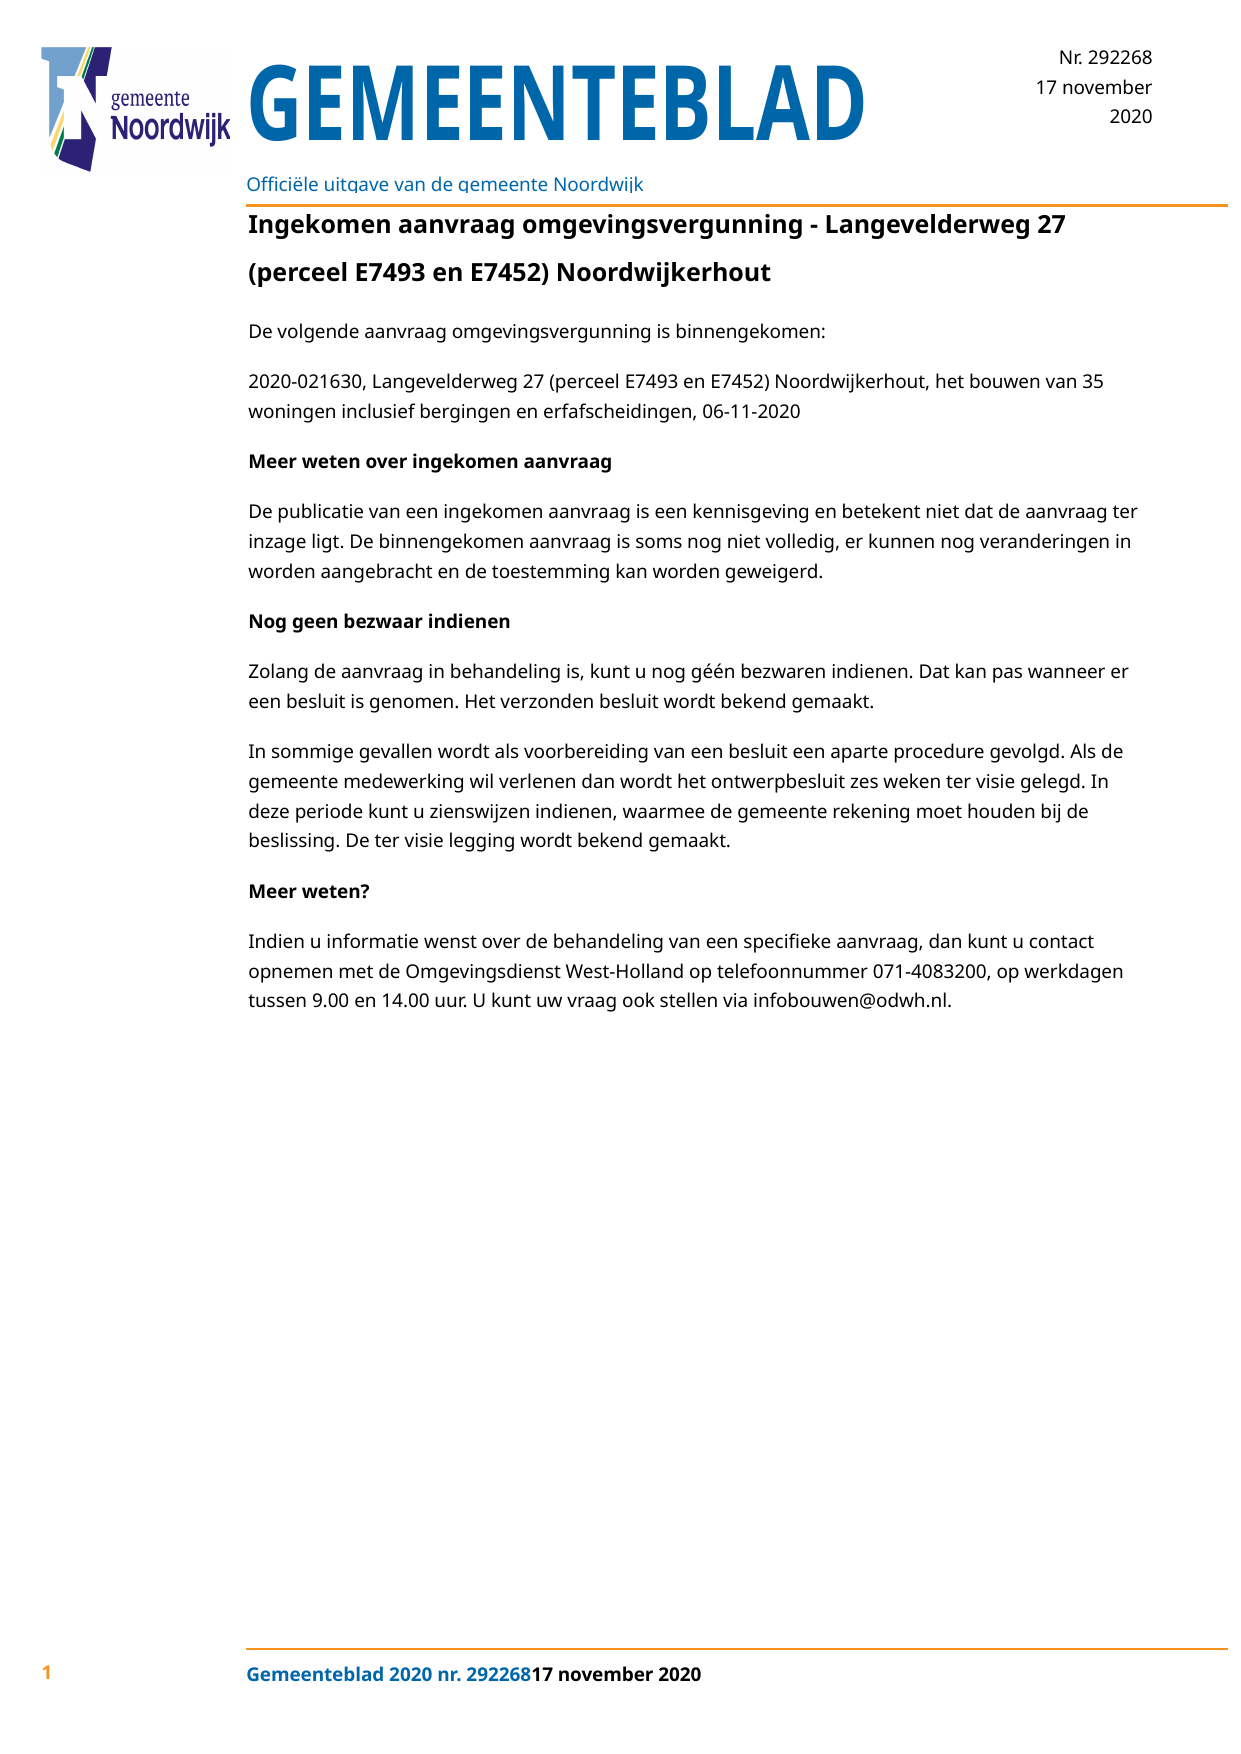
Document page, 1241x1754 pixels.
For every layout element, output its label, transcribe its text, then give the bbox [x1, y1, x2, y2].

text 2020-021630, Langevelderweg 27 (perceel E7493 en E7452) Noordwijkerhout, het bouwen van 35 woningen inclusief bergingen en erfafscheidingen, 06-11-2020 [248, 368, 1152, 424]
text In sommige gevallen wordt als voorbereiding van een besluit een aparte procedure gevolgd. Als de gemeente medewerking wil verlenen dan wordt het ontwerpbesluit zes weken ter visie gelegd. In deze periode kunt u zienswijzen indienen, waarmee de gemeente rekening moet houden bij de beslissing. De ter visie legging wordt bekend gemaakt. [248, 739, 1152, 853]
text Zolang de aanvraag in behandeling is, kunt u nog géén bezwaren indienen. Dat kan pas wanneer er een besluit is genomen. Het verzonden besluit wordt bekend gemaakt. [248, 659, 1152, 714]
text De publicatie van een ingekomen aanvraag is een kennisgeving en betekent niet dat de aanvraag ter inzage ligt. De binnengekomen aanvraag is soms nog niet volledig, er kunnen nog veranderingen in worden aangebracht en de toestemming kan worden geweigerd. [248, 499, 1152, 584]
text Ingekomen aanvraag omgevingsvergunning - Langevelderweg 27 (perceel E7493 en E7452) Noordwijkerhout [248, 207, 1152, 288]
text De volgende aanvraag omgevingsvergunning is binnengekomen: [248, 318, 1152, 344]
text Nog geen bezwaar indienen [248, 608, 1152, 634]
text Meer weten over ingekomen aanvraag [248, 448, 1152, 474]
text Meer weten? [248, 878, 1152, 904]
text Indien u informatie wenst over de behandeling van een specifieke aanvraag, dan kunt u contact opnemen met de Omgevingsdienst West-Holland op telefoonnummer 071-4083200, op werkdagen tussen 9.00 en 14.00 uur. U kunt uw vraag ook stellen via infobouwen@odwh.nl. [248, 928, 1152, 1013]
picture [41, 47, 231, 172]
